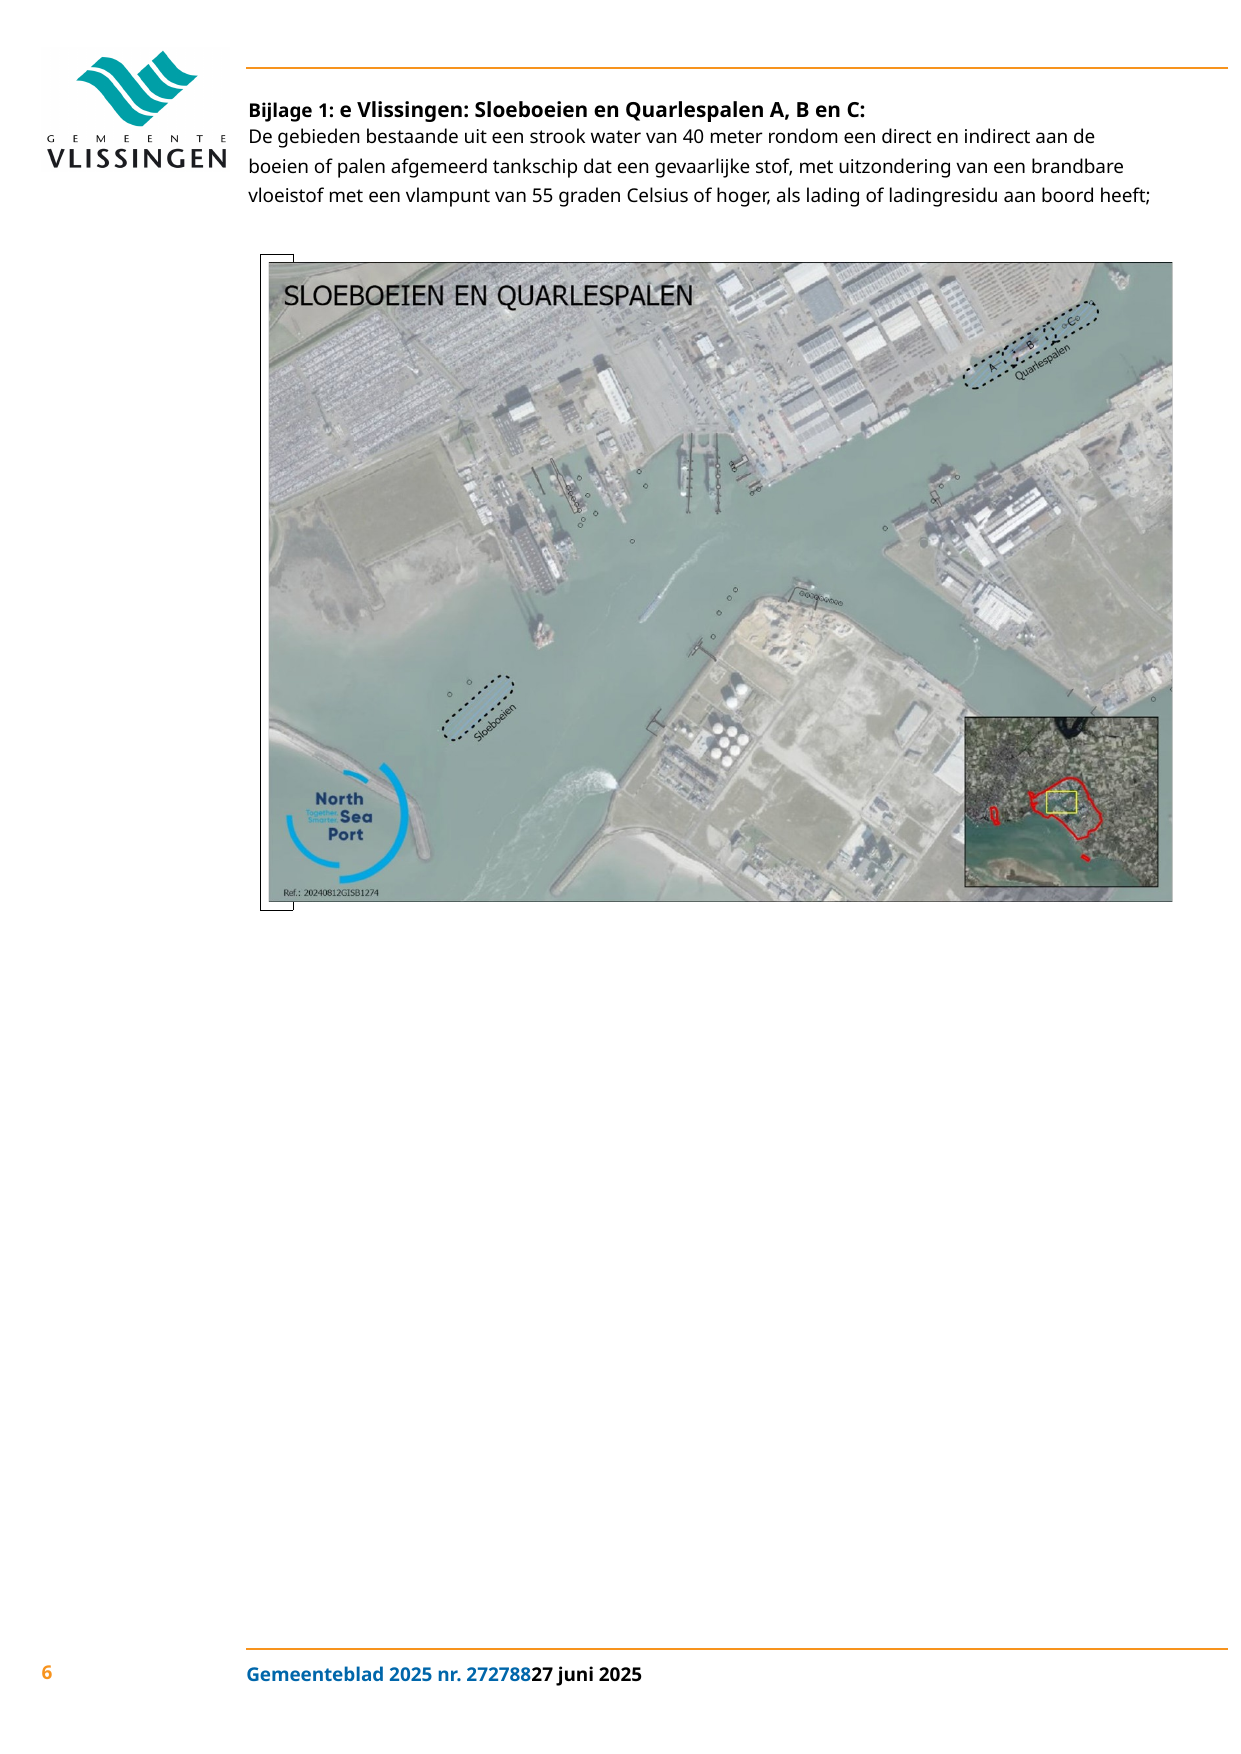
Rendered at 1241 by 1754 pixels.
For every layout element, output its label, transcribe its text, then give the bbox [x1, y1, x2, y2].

text Bijlage 1: e Vlissingen: Sloeboeien en Quarlespalen A, B en C: [248, 95, 1152, 123]
picture [41, 47, 231, 172]
text De gebieden bestaande uit een strook water van 40 meter rondom een direct en indirect aan de boeien of palen afgemeerd tankschip dat een gevaarlijke stof, met uitzondering van een brandbare vloeistof met een vlampunt van 55 graden Celsius of hoger, als lading of ladingresidu aan boord heeft; [248, 123, 1152, 208]
picture [268, 262, 1173, 902]
